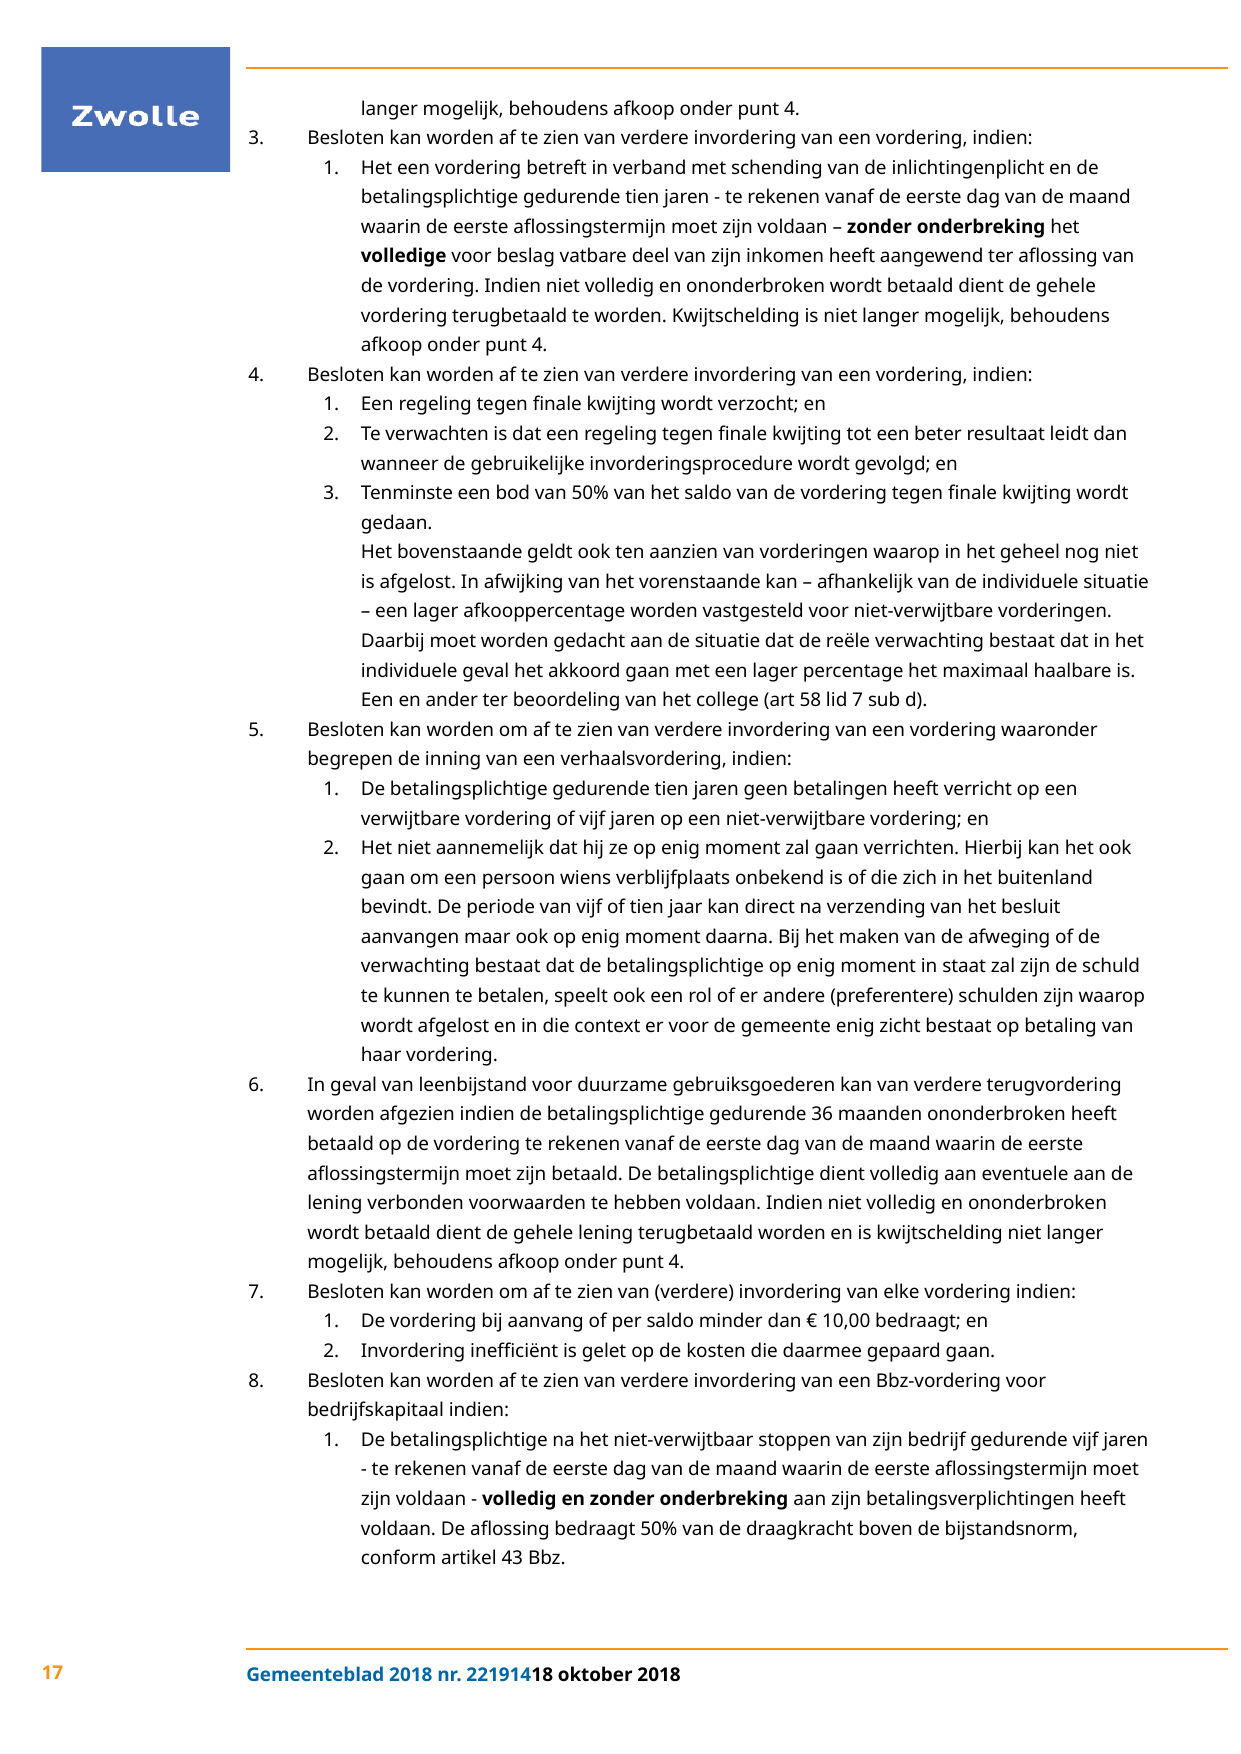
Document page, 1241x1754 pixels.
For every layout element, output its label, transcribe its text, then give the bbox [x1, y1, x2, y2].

list De vordering bij aanvang of per saldo minder dan € 10,00 bedraagt; en [323, 1308, 1152, 1333]
list In geval van leenbijstand voor duurzame gebruiksgoederen kan van verdere terugvordering worden afgezien indien de betalingsplichtige gedurende 36 maanden ononderbroken heeft betaald op de vordering te rekenen vanaf de eerste dag van de maand waarin de eerste aflossingstermijn moet zijn betaald. De betalingsplichtige dient volledig aan eventuele aan de lening verbonden voorwaarden te hebben voldaan. Indien niet volledig en ononderbroken wordt betaald dient de gehele lening terugbetaald worden en is kwijtschelding niet langer mogelijk, behoudens afkoop onder punt 4. [248, 1071, 1152, 1274]
list Het een vordering betreft in verband met schending van de inlichtingenplicht en de betalingsplichtige gedurende tien jaren - te rekenen vanaf de eerste dag van de maand waarin de eerste aflossingstermijn moet zijn voldaan – zonder onderbreking het volledige voor beslag vatbare deel van zijn inkomen heeft aangewend ter aflossing van de vordering. Indien niet volledig en ononderbroken wordt betaald dient de gehele vordering terugbetaald te worden. Kwijtschelding is niet langer mogelijk, behoudens afkoop onder punt 4. [323, 154, 1152, 357]
list Invordering inefficiënt is gelet op de kosten die daarmee gepaard gaan. [323, 1337, 1152, 1363]
list Het bovenstaande geldt ook ten aanzien van vorderingen waarop in het geheel nog niet is afgelost. In afwijking van het vorenstaande kan – afhankelijk van de individuele situatie – een lager afkooppercentage worden vastgesteld voor niet-verwijtbare vorderingen. Daarbij moet worden gedacht aan de situatie dat de reële verwachting bestaat dat in het individuele geval het akkoord gaan met een lager percentage het maximaal haalbare is. Een en ander ter beoordeling van het college (art 58 lid 7 sub d). [323, 538, 1152, 712]
list Het niet aannemelijk dat hij ze op enig moment zal gaan verrichten. Hierbij kan het ook gaan om een persoon wiens verblijfplaats onbekend is of die zich in het buitenland bevindt. De periode van vijf of tien jaar kan direct na verzending van het besluit aanvangen maar ook op enig moment daarna. Bij het maken van de afweging of de verwachting bestaat dat de betalingsplichtige op enig moment in staat zal zijn de schuld te kunnen te betalen, speelt ook een rol of er andere (preferentere) schulden zijn waarop wordt afgelost en in die context er voor de gemeente enig zicht bestaat op betaling van haar vordering. [323, 834, 1152, 1067]
list langer mogelijk, behoudens afkoop onder punt 4. [323, 95, 1152, 121]
list Besloten kan worden af te zien van verdere invordering van een vordering, indien: [248, 124, 1152, 150]
list De betalingsplichtige na het niet-verwijtbaar stoppen van zijn bedrijf gedurende vijf jaren - te rekenen vanaf de eerste dag van de maand waarin de eerste aflossingstermijn moet zijn voldaan - volledig en zonder onderbreking aan zijn betalingsverplichtingen heeft voldaan. De aflossing bedraagt 50% van de draagkracht boven de bijstandsnorm, conform artikel 43 Bbz. [323, 1426, 1152, 1570]
list Besloten kan worden om af te zien van (verdere) invordering van elke vordering indien: [248, 1278, 1152, 1304]
list Besloten kan worden om af te zien van verdere invordering van een vordering waaronder begrepen de inning van een verhaalsvordering, indien: [248, 716, 1152, 771]
list Te verwachten is dat een regeling tegen finale kwijting tot een beter resultaat leidt dan wanneer de gebruikelijke invorderingsprocedure wordt gevolgd; en [323, 420, 1152, 476]
list Besloten kan worden af te zien van verdere invordering van een Bbz-vordering voor bedrijfskapitaal indien: [248, 1367, 1152, 1422]
list De betalingsplichtige gedurende tien jaren geen betalingen heeft verricht op een verwijtbare vordering of vijf jaren op een niet-verwijtbare vordering; en [323, 775, 1152, 831]
picture [41, 47, 231, 172]
list Tenminste een bod van 50% van het saldo van de vordering tegen finale kwijting wordt gedaan. [323, 479, 1152, 535]
list Besloten kan worden af te zien van verdere invordering van een vordering, indien: [248, 361, 1152, 387]
list Een regeling tegen finale kwijting wordt verzocht; en [323, 391, 1152, 416]
